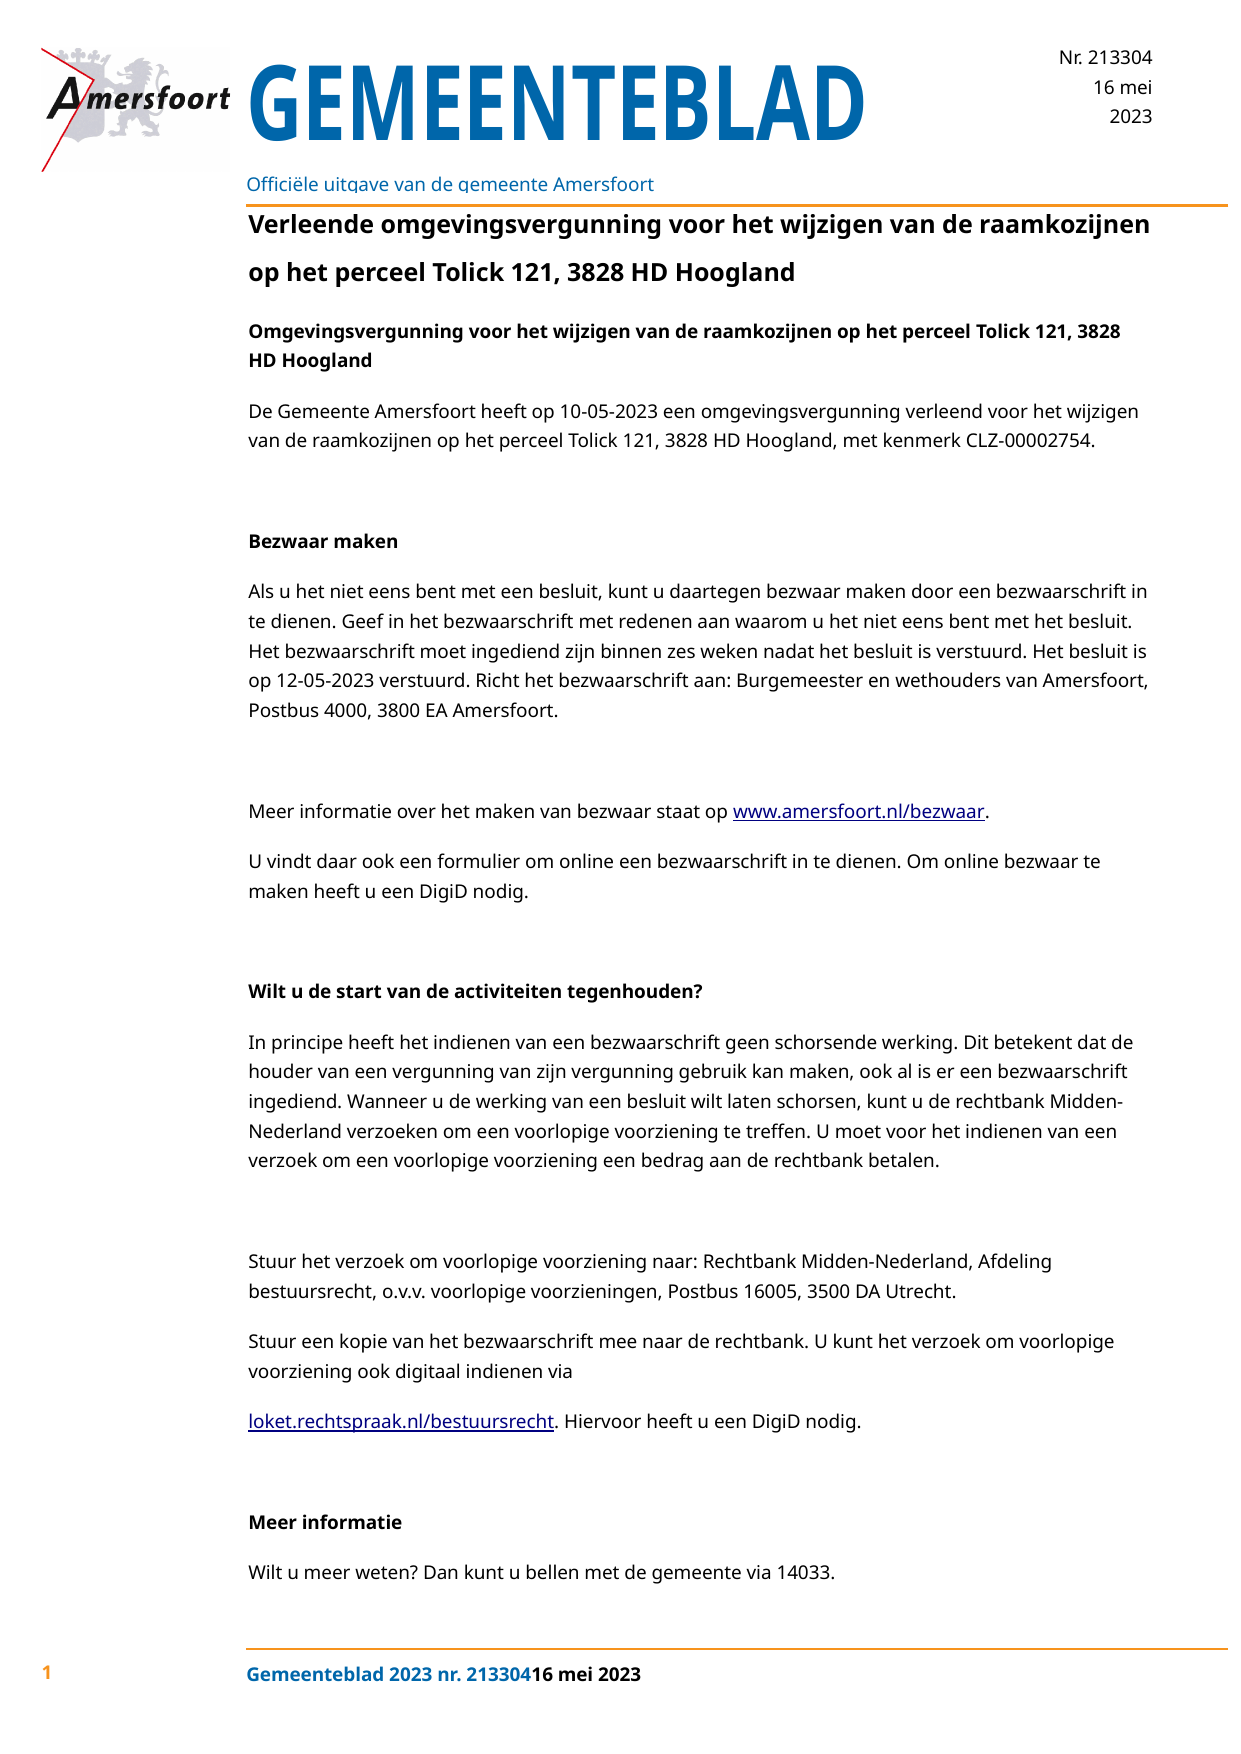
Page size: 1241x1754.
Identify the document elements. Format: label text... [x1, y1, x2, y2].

text Wilt u de start van de activiteiten tegenhouden? [248, 979, 1152, 1004]
text Stuur een kopie van het bezwaarschrift mee naar de rechtbank. U kunt het verzoek om voorlopige voorziening ook digitaal indienen via [248, 1328, 1152, 1384]
text Bezwaar maken [248, 528, 1152, 554]
text Meer informatie [248, 1509, 1152, 1535]
text Meer informatie over het maken van bezwaar staat op www.amersfoort.nl/bezwaar. [248, 798, 1152, 824]
text loket.rechtspraak.nl/bestuursrecht. Hiervoor heeft u een DigiD nodig. [248, 1408, 1152, 1434]
text U vindt daar ook een formulier om online een bezwaarschrift in te dienen. Om online bezwaar te maken heeft u een DigiD nodig. [248, 848, 1152, 904]
text Stuur het verzoek om voorlopige voorziening naar: Rechtbank Midden-Nederland, Afdeling bestuursrecht, o.v.v. voorlopige voorzieningen, Postbus 16005, 3500 DA Utrecht. [248, 1248, 1152, 1304]
text Als u het niet eens bent met een besluit, kunt u daartegen bezwaar maken door een bezwaarschrift in te dienen. Geef in het bezwaarschrift met redenen aan waarom u het niet eens bent met het besluit. Het bezwaarschrift moet ingediend zijn binnen zes weken nadat het besluit is verstuurd. Het besluit is op 12-05-2023 verstuurd. Richt het bezwaarschrift aan: Burgemeester en wethouders van Amersfoort, Postbus 4000, 3800 EA Amersfoort. [248, 579, 1152, 723]
text Wilt u meer weten? Dan kunt u bellen met de gemeente via 14033. [248, 1559, 1152, 1585]
text Verleende omgevingsvergunning voor het wijzigen van de raamkozijnen op het perceel Tolick 121, 3828 HD Hoogland [248, 207, 1152, 288]
text Omgevingsvergunning voor het wijzigen van de raamkozijnen op het perceel Tolick 121, 3828 HD Hoogland [248, 318, 1152, 373]
picture [41, 47, 231, 172]
text De Gemeente Amersfoort heeft op 10-05-2023 een omgevingsvergunning verleend voor het wijzigen van de raamkozijnen op het perceel Tolick 121, 3828 HD Hoogland, met kenmerk CLZ-00002754. [248, 398, 1152, 453]
text In principe heeft het indienen van een bezwaarschrift geen schorsende werking. Dit betekent dat de houder van een vergunning van zijn vergunning gebruik kan maken, ook al is er een bezwaarschrift ingediend. Wanneer u de werking van een besluit wilt laten schorsen, kunt u de rechtbank Midden-Nederland verzoeken om een voorlopige voorziening te treffen. U moet voor het indienen van een verzoek om een voorlopige voorziening een bedrag aan de rechtbank betalen. [248, 1029, 1152, 1173]
